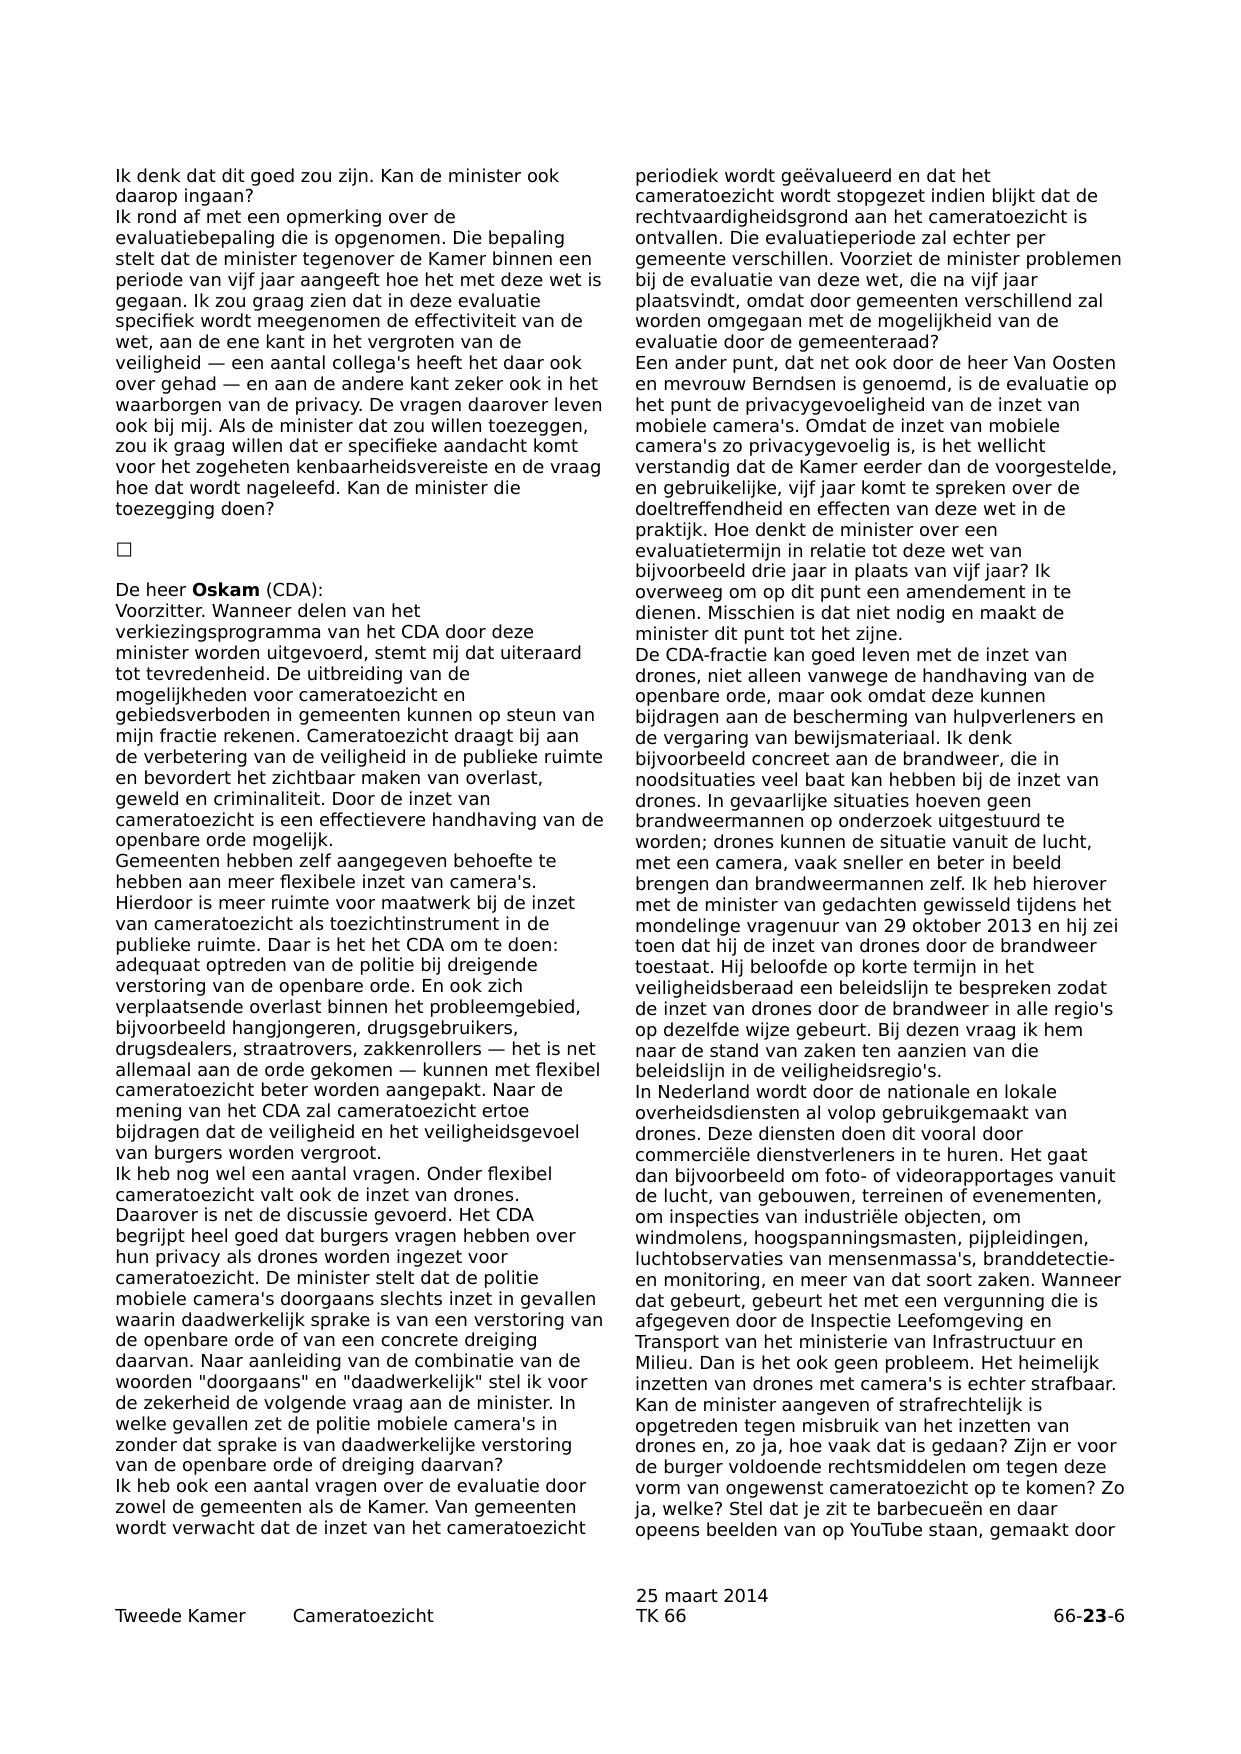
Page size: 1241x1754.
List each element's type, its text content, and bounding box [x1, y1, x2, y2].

text Een ander punt, dat net ook door de heer Van Oosten en mevrouw Berndsen is genoemd, is de evaluatie op het punt de privacygevoeligheid van de inzet van mobiele camera's. Omdat de inzet van mobiele camera's zo privacygevoelig is, is het wellicht verstandig dat de Kamer eerder dan de voorgestelde, en gebruikelijke, vijf jaar komt te spreken over de doeltreffendheid en effecten van deze wet in de praktijk. Hoe denkt de minister over een evaluatietermijn in relatie tot deze wet van bijvoorbeeld drie jaar in plaats van vijf jaar? Ik overweeg om op dit punt een amendement in te dienen. Misschien is dat niet nodig en maakt de minister dit punt tot het zijne. [635, 353, 1125, 644]
text De heer Oskam (CDA): [115, 580, 605, 601]
text Ik denk dat dit goed zou zijn. Kan de minister ook daarop ingaan? [115, 165, 605, 207]
text Gemeenten hebben zelf aangegeven behoefte te hebben aan meer flexibele inzet van camera's. Hierdoor is meer ruimte voor maatwerk bij de inzet van cameratoezicht als toezichtinstrument in de publieke ruimte. Daar is het het CDA om te doen: adequaat optreden van de politie bij dreigende verstoring van de openbare orde. En ook zich verplaatsende overlast binnen het probleemgebied, bijvoorbeeld hangjongeren, drugsgebruikers, drugsdealers, straatrovers, zakkenrollers — het is net allemaal aan de orde gekomen — kunnen met flexibel cameratoezicht beter worden aangepakt. Naar de mening van het CDA zal cameratoezicht ertoe bijdragen dat de veiligheid en het veiligheidsgevoel van burgers worden vergroot. [115, 851, 605, 1163]
text periodiek wordt geëvalueerd en dat het cameratoezicht wordt stopgezet indien blijkt dat de rechtvaardigheidsgrond aan het cameratoezicht is ontvallen. Die evaluatieperiode zal echter per gemeente verschillen. Voorziet de minister problemen bij de evaluatie van deze wet, die na vijf jaar plaatsvindt, omdat door gemeenten verschillend zal worden omgegaan met de mogelijkheid van de evaluatie door de gemeenteraad? [635, 165, 1125, 353]
text ⬜ [115, 539, 605, 560]
text Ik heb ook een aantal vragen over de evaluatie door zowel de gemeenten als de Kamer. Van gemeenten wordt verwacht dat de inzet van het cameratoezicht [115, 1476, 605, 1538]
text Ik rond af met een opmerking over de evaluatiebepaling die is opgenomen. Die bepaling stelt dat de minister tegenover de Kamer binnen een periode van vijf jaar aangeeft hoe het met deze wet is gegaan. Ik zou graag zien dat in deze evaluatie specifiek wordt meegenomen de effectiviteit van de wet, aan de ene kant in het vergroten van de veiligheid — een aantal collega's heeft het daar ook over gehad — en aan de andere kant zeker ook in het waarborgen van de privacy. De vragen daarover leven ook bij mij. Als de minister dat zou willen toezeggen, zou ik graag willen dat er specifieke aandacht komt voor het zogeheten kenbaarheidsvereiste en de vraag hoe dat wordt nageleefd. Kan de minister die toezegging doen? [115, 207, 605, 519]
text In Nederland wordt door de nationale en lokale overheidsdiensten al volop gebruikgemaakt van drones. Deze diensten doen dit vooral door commerciële dienstverleners in te huren. Het gaat dan bijvoorbeeld om foto- of videorapportages vanuit de lucht, van gebouwen, terreinen of evenementen, om inspecties van industriële objecten, om windmolens, hoogspanningsmasten, pijpleidingen, luchtobservaties van mensenmassa's, branddetectie- en monitoring, en meer van dat soort zaken. Wanneer dat gebeurt, gebeurt het met een vergunning die is afgegeven door de Inspectie Leefomgeving en Transport van het ministerie van Infrastructuur en Milieu. Dan is het ook geen probleem. Het heimelijk inzetten van drones met camera's is echter strafbaar. Kan de minister aangeven of strafrechtelijk is opgetreden tegen misbruik van het inzetten van drones en, zo ja, hoe vaak dat is gedaan? Zijn er voor de burger voldoende rechtsmiddelen om tegen deze vorm van ongewenst cameratoezicht op te komen? Zo ja, welke? Stel dat je zit te barbecueën en daar opeens beelden van op YouTube staan, gemaakt door [635, 1082, 1125, 1540]
text Ik heb nog wel een aantal vragen. Onder flexibel cameratoezicht valt ook de inzet van drones. Daarover is net de discussie gevoerd. Het CDA begrijpt heel goed dat burgers vragen hebben over hun privacy als drones worden ingezet voor cameratoezicht. De minister stelt dat de politie mobiele camera's doorgaans slechts inzet in gevallen waarin daadwerkelijk sprake is van een verstoring van de openbare orde of van een concrete dreiging daarvan. Naar aanleiding van de combinatie van de woorden "doorgaans" en "daadwerkelijk" stel ik voor de zekerheid de volgende vraag aan de minister. In welke gevallen zet de politie mobiele camera's in zonder dat sprake is van daadwerkelijke verstoring van de openbare orde of dreiging daarvan? [115, 1163, 605, 1476]
text Voorzitter. Wanneer delen van het verkiezingsprogramma van het CDA door deze minister worden uitgevoerd, stemt mij dat uiteraard tot tevredenheid. De uitbreiding van de mogelijkheden voor cameratoezicht en gebiedsverboden in gemeenten kunnen op steun van mijn fractie rekenen. Cameratoezicht draagt bij aan de verbetering van de veiligheid in de publieke ruimte en bevordert het zichtbaar maken van overlast, geweld en criminaliteit. Door de inzet van cameratoezicht is een effectievere handhaving van de openbare orde mogelijk. [115, 601, 605, 851]
text De CDA-fractie kan goed leven met de inzet van drones, niet alleen vanwege de handhaving van de openbare orde, maar ook omdat deze kunnen bijdragen aan de bescherming van hulpverleners en de vergaring van bewijsmateriaal. Ik denk bijvoorbeeld concreet aan de brandweer, die in noodsituaties veel baat kan hebben bij de inzet van drones. In gevaarlijke situaties hoeven geen brandweermannen op onderzoek uitgestuurd te worden; drones kunnen de situatie vanuit de lucht, met een camera, vaak sneller en beter in beeld brengen dan brandweermannen zelf. Ik heb hierover met de minister van gedachten gewisseld tijdens het mondelinge vragenuur van 29 oktober 2013 en hij zei toen dat hij de inzet van drones door de brandweer toestaat. Hij beloofde op korte termijn in het veiligheidsberaad een beleidslijn te bespreken zodat de inzet van drones door de brandweer in alle regio's op dezelfde wijze gebeurt. Bij dezen vraag ik hem naar de stand van zaken ten aanzien van die beleidslijn in de veiligheidsregio's. [635, 644, 1125, 1082]
